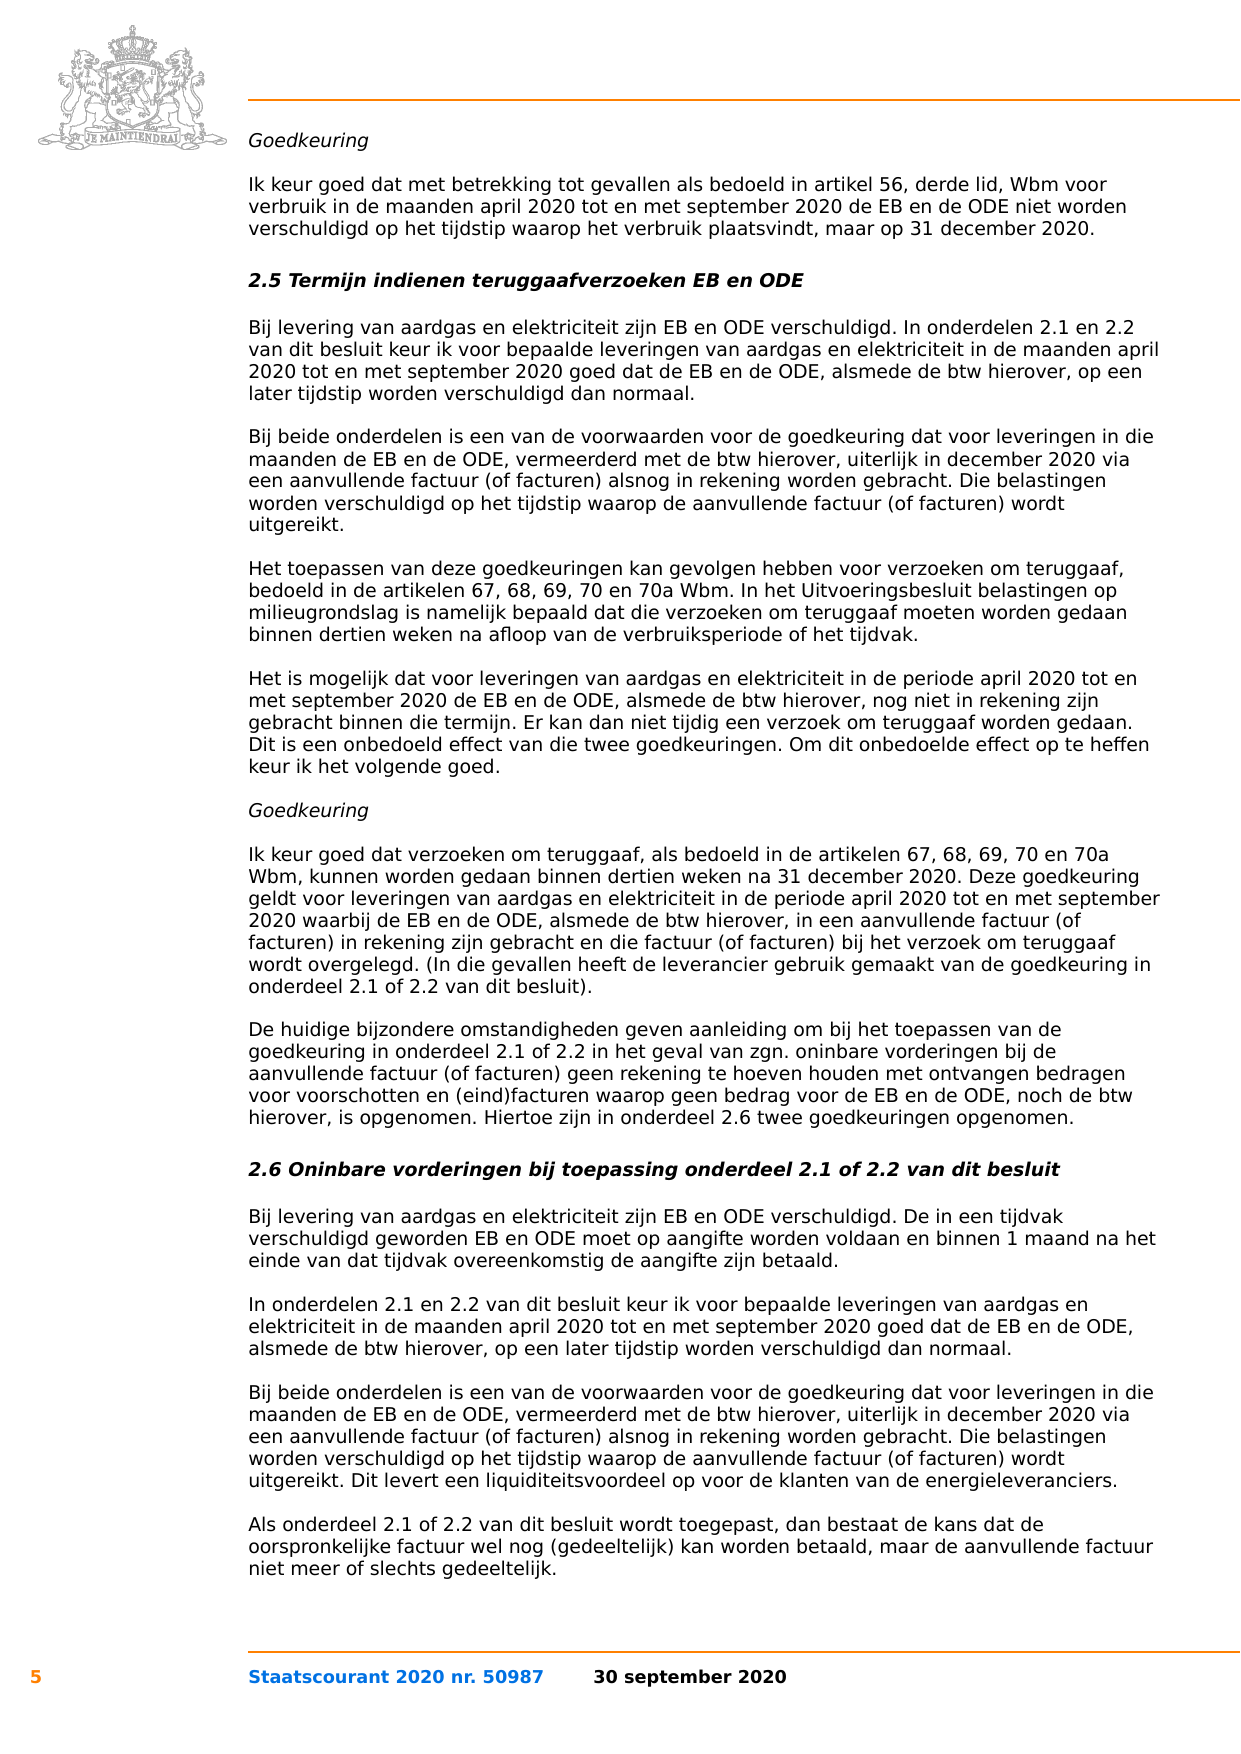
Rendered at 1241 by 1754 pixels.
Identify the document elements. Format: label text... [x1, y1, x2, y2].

text Bij beide onderdelen is een van de voorwaarden voor de goedkeuring dat voor leveringen in die maanden de EB en de ODE, vermeerderd met de btw hierover, uiterlijk in december 2020 via een aanvullende factuur (of facturen) alsnog in rekening worden gebracht. Die belastingen worden verschuldigd op het tijdstip waarop de aanvullende factuur (of facturen) wordt uitgereikt. [248, 426, 1163, 536]
text Ik keur goed dat verzoeken om teruggaaf, als bedoeld in de artikelen 67, 68, 69, 70 en 70a Wbm, kunnen worden gedaan binnen dertien weken na 31 december 2020. Deze goedkeuring geldt voor leveringen van aardgas en elektriciteit in de periode april 2020 tot en met september 2020 waarbij de EB en de ODE, alsmede de btw hierover, in een aanvullende factuur (of facturen) in rekening zijn gebracht en die factuur (of facturen) bij het verzoek om teruggaaf wordt overgelegd. (In die gevallen heeft de leverancier gebruik gemaakt van de goedkeuring in onderdeel 2.1 of 2.2 van dit besluit). [248, 844, 1163, 997]
subtitle Goedkeuring [248, 800, 1163, 822]
text In onderdelen 2.1 en 2.2 van dit besluit keur ik voor bepaalde leveringen van aardgas en elektriciteit in de maanden april 2020 tot en met september 2020 goed dat de EB en de ODE, alsmede de btw hierover, op een later tijdstip worden verschuldigd dan normaal. [248, 1294, 1163, 1360]
text Als onderdeel 2.1 of 2.2 van dit besluit wordt toegepast, dan bestaat de kans dat de oorspronkelijke factuur wel nog (gedeeltelijk) kan worden betaald, maar de aanvullende factuur niet meer of slechts gedeeltelijk. [248, 1514, 1163, 1579]
text Het toepassen van deze goedkeuringen kan gevolgen hebben voor verzoeken om teruggaaf, bedoeld in de artikelen 67, 68, 69, 70 en 70a Wbm. In het Uitvoeringsbesluit belastingen op milieugrondslag is namelijk bepaald dat die verzoeken om teruggaaf moeten worden gedaan binnen dertien weken na afloop van de verbruiksperiode of het tijdvak. [248, 558, 1163, 646]
text Ik keur goed dat met betrekking tot gevallen als bedoeld in artikel 56, derde lid, Wbm voor verbruik in de maanden april 2020 tot en met september 2020 de EB en de ODE niet worden verschuldigd op het tijdstip waarop het verbruik plaatsvindt, maar op 31 december 2020. [248, 174, 1163, 240]
picture [38, 25, 227, 150]
text Het is mogelijk dat voor leveringen van aardgas en elektriciteit in de periode april 2020 tot en met september 2020 de EB en de ODE, alsmede de btw hierover, nog niet in rekening zijn gebracht binnen die termijn. Er kan dan niet tijdig een verzoek om teruggaaf worden gedaan. Dit is een onbedoeld effect van die twee goedkeuringen. Om dit onbedoelde effect op te heffen keur ik het volgende goed. [248, 668, 1163, 778]
subtitle Goedkeuring [248, 130, 1163, 152]
text Bij levering van aardgas en elektriciteit zijn EB en ODE verschuldigd. De in een tijdvak verschuldigd geworden EB en ODE moet op aangifte worden voldaan en binnen 1 maand na het einde van dat tijdvak overeenkomstig de aangifte zijn betaald. [248, 1206, 1163, 1272]
text Bij beide onderdelen is een van de voorwaarden voor de goedkeuring dat voor leveringen in die maanden de EB en de ODE, vermeerderd met de btw hierover, uiterlijk in december 2020 via een aanvullende factuur (of facturen) alsnog in rekening worden gebracht. Die belastingen worden verschuldigd op het tijdstip waarop de aanvullende factuur (of facturen) wordt uitgereikt. Dit levert een liquiditeitsvoordeel op voor de klanten van de energieleveranciers. [248, 1382, 1163, 1492]
subtitle 2.5 Termijn indienen teruggaafverzoeken EB en ODE [248, 270, 1163, 292]
subtitle 2.6 Oninbare vorderingen bij toepassing onderdeel 2.1 of 2.2 van dit besluit [248, 1159, 1163, 1181]
text Bij levering van aardgas en elektriciteit zijn EB en ODE verschuldigd. In onderdelen 2.1 en 2.2 van dit besluit keur ik voor bepaalde leveringen van aardgas en elektriciteit in de maanden april 2020 tot en met september 2020 goed dat de EB en de ODE, alsmede de btw hierover, op een later tijdstip worden verschuldigd dan normaal. [248, 317, 1163, 404]
text De huidige bijzondere omstandigheden geven aanleiding om bij het toepassen van de goedkeuring in onderdeel 2.1 of 2.2 in het geval van zgn. oninbare vorderingen bij de aanvullende factuur (of facturen) geen rekening te hoeven houden met ontvangen bedragen voor voorschotten en (eind)facturen waarop geen bedrag voor de EB en de ODE, noch de btw hierover, is opgenomen. Hiertoe zijn in onderdeel 2.6 twee goedkeuringen opgenomen. [248, 1019, 1163, 1129]
